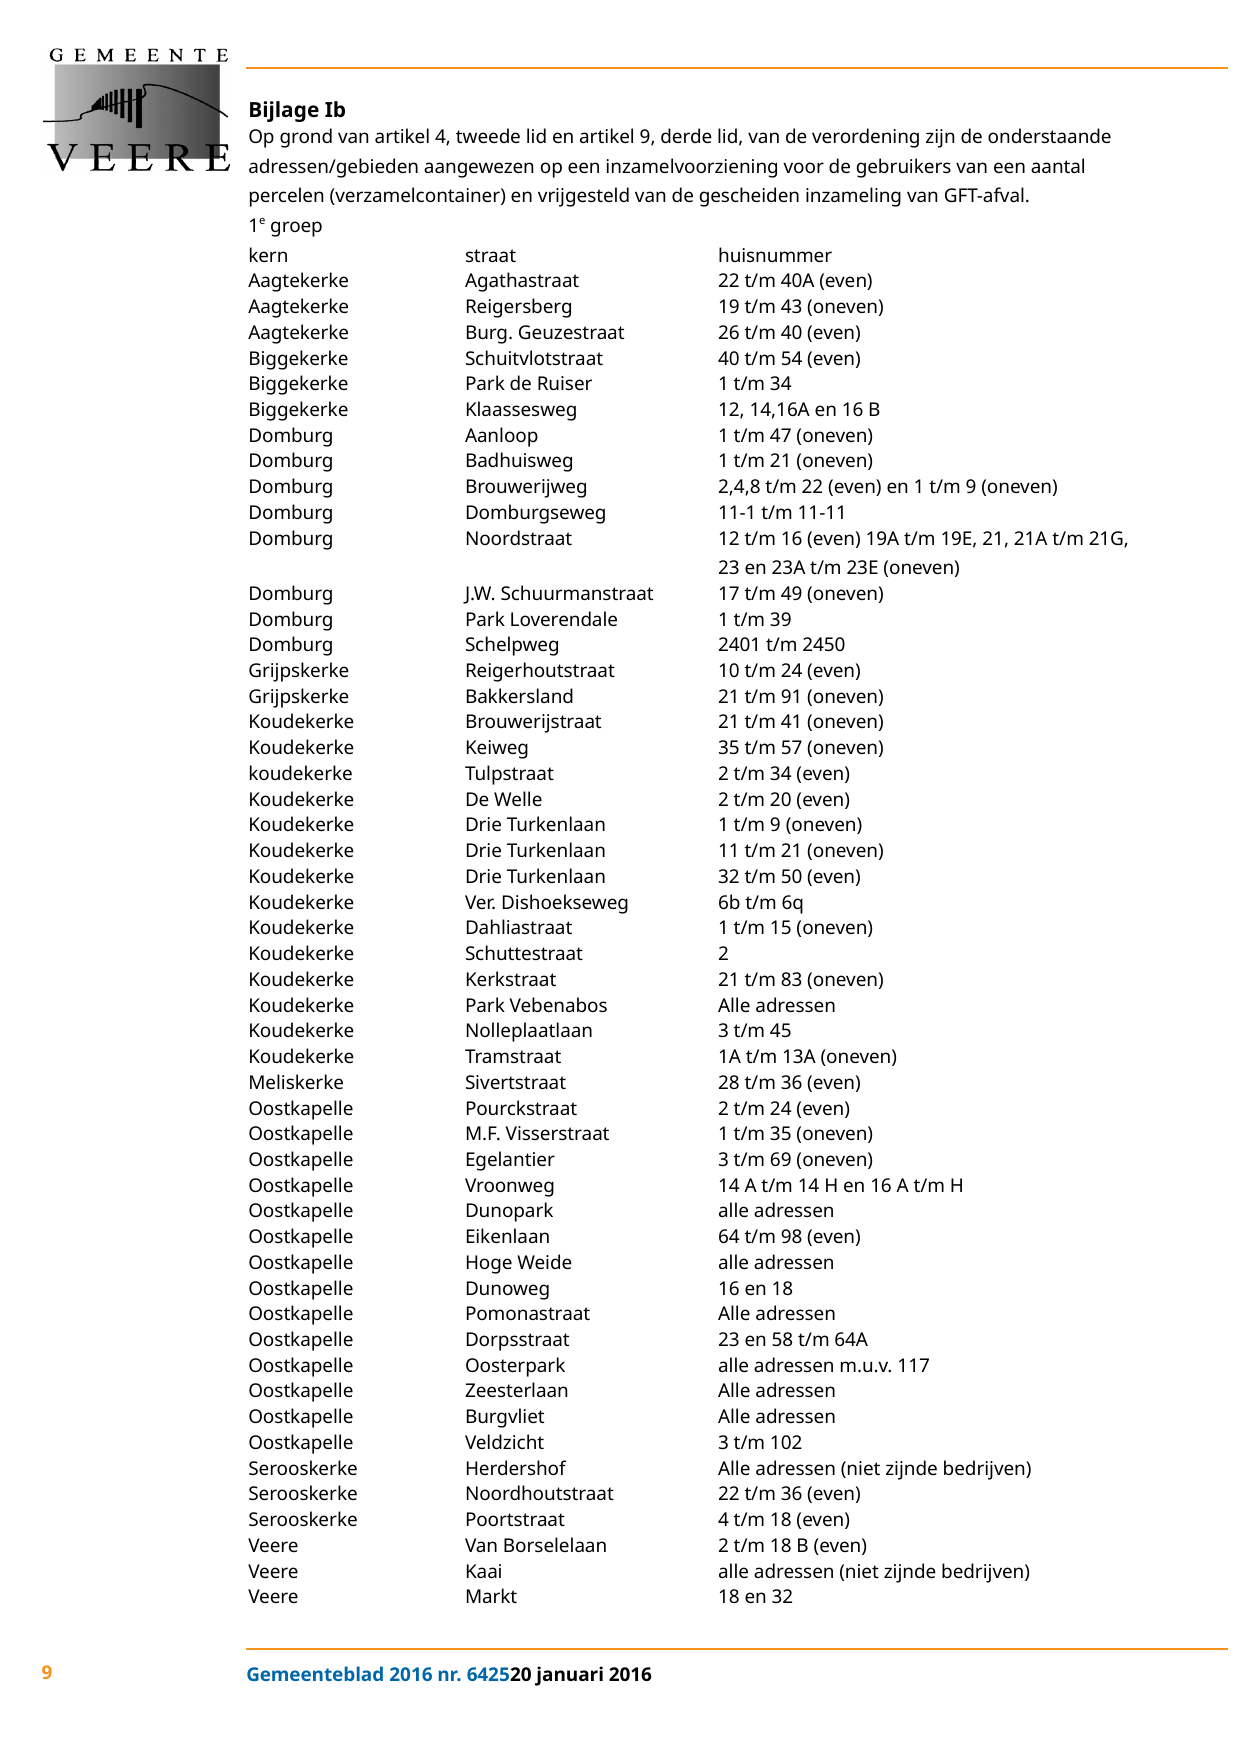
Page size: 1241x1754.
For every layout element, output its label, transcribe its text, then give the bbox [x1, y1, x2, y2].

table_cell 2 t/m 18 B (even) [718, 1532, 1152, 1558]
text 1e groep [248, 212, 1152, 238]
table_cell Domburg [248, 499, 465, 525]
table_cell Koudekerke [248, 812, 465, 837]
table_cell Koudekerke [248, 1018, 465, 1043]
table_cell Zeesterlaan [465, 1378, 718, 1403]
table_cell Meliskerke [248, 1069, 465, 1095]
table_cell 12 t/m 16 (even) 19A t/m 19E, 21, 21A t/m 21G, 23 en 23A t/m 23E (oneven) [718, 525, 1152, 580]
table_cell 3 t/m 45 [718, 1018, 1152, 1043]
table_cell 22 t/m 40A (even) [718, 268, 1152, 293]
table_cell Park de Ruiser [465, 370, 718, 396]
table_cell Domburg [248, 525, 465, 580]
table_cell Koudekerke [248, 709, 465, 734]
table_cell Grijpskerke [248, 683, 465, 709]
table_cell 1 t/m 9 (oneven) [718, 812, 1152, 837]
table_cell Drie Turkenlaan [465, 863, 718, 889]
table_cell Klaassesweg [465, 396, 718, 422]
table_cell Biggekerke [248, 345, 465, 370]
table_cell Van Borselelaan [465, 1532, 718, 1558]
table_cell Ver. Dishoekseweg [465, 889, 718, 914]
text Bijlage Ib [248, 95, 1152, 123]
table_cell koudekerke [248, 760, 465, 786]
table_cell Domburg [248, 473, 465, 499]
table_cell Oosterpark [465, 1352, 718, 1378]
table_header huisnummer [718, 242, 1152, 267]
table_cell Alle adressen [718, 1404, 1152, 1429]
table_cell Drie Turkenlaan [465, 812, 718, 837]
picture [41, 47, 231, 172]
table_cell Biggekerke [248, 370, 465, 396]
table_cell Oostkapelle [248, 1172, 465, 1198]
table_cell Koudekerke [248, 735, 465, 760]
table_cell Sivertstraat [465, 1069, 718, 1095]
table_cell Aagtekerke [248, 268, 465, 293]
table_cell Koudekerke [248, 992, 465, 1017]
table_cell Pomonastraat [465, 1301, 718, 1326]
table_cell Oostkapelle [248, 1223, 465, 1249]
table_cell Noordstraat [465, 525, 718, 580]
table_cell 3 t/m 69 (oneven) [718, 1146, 1152, 1172]
table_cell 22 t/m 36 (even) [718, 1481, 1152, 1506]
table_cell Grijpskerke [248, 657, 465, 683]
table_cell Alle adressen [718, 1301, 1152, 1326]
table_cell Oostkapelle [248, 1249, 465, 1275]
table_cell Serooskerke [248, 1481, 465, 1506]
table_cell Veere [248, 1584, 465, 1609]
table_cell Koudekerke [248, 1043, 465, 1069]
table_cell 2 t/m 24 (even) [718, 1095, 1152, 1120]
table_cell 16 en 18 [718, 1275, 1152, 1301]
table_cell Hoge Weide [465, 1249, 718, 1275]
table_cell 26 t/m 40 (even) [718, 319, 1152, 345]
table_cell Dunoweg [465, 1275, 718, 1301]
table_cell 21 t/m 41 (oneven) [718, 709, 1152, 734]
table_cell 2 [718, 940, 1152, 966]
table_cell Badhuisweg [465, 448, 718, 473]
table_cell Kaai [465, 1558, 718, 1583]
table_cell Bakkersland [465, 683, 718, 709]
table_cell Markt [465, 1584, 718, 1609]
table_cell Nolleplaatlaan [465, 1018, 718, 1043]
table_cell 1 t/m 39 [718, 606, 1152, 632]
table_cell Aanloop [465, 422, 718, 448]
table_cell Biggekerke [248, 396, 465, 422]
table_cell Koudekerke [248, 838, 465, 863]
table_cell Serooskerke [248, 1455, 465, 1481]
table_cell 1 t/m 35 (oneven) [718, 1120, 1152, 1146]
table_cell 35 t/m 57 (oneven) [718, 735, 1152, 760]
table_cell Pourckstraat [465, 1095, 718, 1120]
table_cell 1 t/m 15 (oneven) [718, 915, 1152, 940]
table_cell Oostkapelle [248, 1404, 465, 1429]
table_cell 10 t/m 24 (even) [718, 657, 1152, 683]
table_cell 4 t/m 18 (even) [718, 1506, 1152, 1532]
table_cell Dorpsstraat [465, 1326, 718, 1352]
table_cell Oostkapelle [248, 1095, 465, 1120]
table_cell 28 t/m 36 (even) [718, 1069, 1152, 1095]
table_cell Reigersberg [465, 293, 718, 319]
table_cell Egelantier [465, 1146, 718, 1172]
table_cell Vroonweg [465, 1172, 718, 1198]
table_cell Drie Turkenlaan [465, 838, 718, 863]
table_cell Domburg [248, 632, 465, 657]
table_cell 3 t/m 102 [718, 1429, 1152, 1455]
table_header straat [465, 242, 718, 267]
table_cell Poortstraat [465, 1506, 718, 1532]
table_cell 11-1 t/m 11-11 [718, 499, 1152, 525]
table_cell Oostkapelle [248, 1301, 465, 1326]
table_cell Keiweg [465, 735, 718, 760]
table_cell Burgvliet [465, 1404, 718, 1429]
table_cell Eikenlaan [465, 1223, 718, 1249]
table_cell 1A t/m 13A (oneven) [718, 1043, 1152, 1069]
text Op grond van artikel 4, tweede lid en artikel 9, derde lid, van de verordening zijn de onderstaande adressen/gebieden aangewezen op een inzamelvoorziening voor de gebruikers van een aantal percelen (verzamelcontainer) en vrijgesteld van de gescheiden inzameling van GFT-afval. [248, 123, 1152, 208]
table_cell Oostkapelle [248, 1120, 465, 1146]
table_cell Park Vebenabos [465, 992, 718, 1017]
table_cell 2401 t/m 2450 [718, 632, 1152, 657]
table_cell alle adressen m.u.v. 117 [718, 1352, 1152, 1378]
table_cell Oostkapelle [248, 1146, 465, 1172]
table_cell M.F. Visserstraat [465, 1120, 718, 1146]
table_cell Dunopark [465, 1198, 718, 1223]
table_cell 40 t/m 54 (even) [718, 345, 1152, 370]
table_cell Aagtekerke [248, 319, 465, 345]
table_cell Agathastraat [465, 268, 718, 293]
table_cell Domburg [248, 422, 465, 448]
table_cell Domburg [248, 448, 465, 473]
table_cell 2 t/m 34 (even) [718, 760, 1152, 786]
table_cell 21 t/m 91 (oneven) [718, 683, 1152, 709]
table_cell 19 t/m 43 (oneven) [718, 293, 1152, 319]
table_cell Oostkapelle [248, 1326, 465, 1352]
table_cell Oostkapelle [248, 1198, 465, 1223]
table_cell Koudekerke [248, 889, 465, 914]
table_cell Veere [248, 1558, 465, 1583]
table_cell Veere [248, 1532, 465, 1558]
table_cell 14 A t/m 14 H en 16 A t/m H [718, 1172, 1152, 1198]
table_cell 1 t/m 47 (oneven) [718, 422, 1152, 448]
table_cell 1 t/m 21 (oneven) [718, 448, 1152, 473]
table_cell Serooskerke [248, 1506, 465, 1532]
table_cell De Welle [465, 786, 718, 812]
table_cell 6b t/m 6q [718, 889, 1152, 914]
table_cell alle adressen (niet zijnde bedrijven) [718, 1558, 1152, 1583]
table_cell Burg. Geuzestraat [465, 319, 718, 345]
table_cell Reigerhoutstraat [465, 657, 718, 683]
table_cell Alle adressen (niet zijnde bedrijven) [718, 1455, 1152, 1481]
table_cell Dahliastraat [465, 915, 718, 940]
table_cell 12, 14,16A en 16 B [718, 396, 1152, 422]
table_cell 11 t/m 21 (oneven) [718, 838, 1152, 863]
table_cell Domburgseweg [465, 499, 718, 525]
table_cell Koudekerke [248, 863, 465, 889]
table_cell Brouwerijstraat [465, 709, 718, 734]
table_cell alle adressen [718, 1198, 1152, 1223]
table_cell 23 en 58 t/m 64A [718, 1326, 1152, 1352]
table_cell Oostkapelle [248, 1275, 465, 1301]
table_cell 18 en 32 [718, 1584, 1152, 1609]
table_cell Kerkstraat [465, 966, 718, 992]
table_cell Oostkapelle [248, 1378, 465, 1403]
table_cell 32 t/m 50 (even) [718, 863, 1152, 889]
table_cell Veldzicht [465, 1429, 718, 1455]
table_cell Koudekerke [248, 915, 465, 940]
table_cell Koudekerke [248, 966, 465, 992]
table_cell 21 t/m 83 (oneven) [718, 966, 1152, 992]
table_cell Alle adressen [718, 992, 1152, 1017]
table_cell Noordhoutstraat [465, 1481, 718, 1506]
table_cell J.W. Schuurmanstraat [465, 580, 718, 606]
table_cell 2 t/m 20 (even) [718, 786, 1152, 812]
table_cell Schuitvlotstraat [465, 345, 718, 370]
table_cell 17 t/m 49 (oneven) [718, 580, 1152, 606]
table_cell Domburg [248, 606, 465, 632]
table_cell Alle adressen [718, 1378, 1152, 1403]
table_cell Schelpweg [465, 632, 718, 657]
table_cell Schuttestraat [465, 940, 718, 966]
table_cell Tramstraat [465, 1043, 718, 1069]
table_cell Herdershof [465, 1455, 718, 1481]
table_cell 1 t/m 34 [718, 370, 1152, 396]
table_cell Park Loverendale [465, 606, 718, 632]
table_cell 64 t/m 98 (even) [718, 1223, 1152, 1249]
table_header kern [248, 242, 465, 267]
table_cell Brouwerijweg [465, 473, 718, 499]
table_cell Tulpstraat [465, 760, 718, 786]
table_cell Oostkapelle [248, 1429, 465, 1455]
table_cell Oostkapelle [248, 1352, 465, 1378]
table_cell Aagtekerke [248, 293, 465, 319]
table_cell alle adressen [718, 1249, 1152, 1275]
table_cell Koudekerke [248, 940, 465, 966]
table_cell Koudekerke [248, 786, 465, 812]
table_cell Domburg [248, 580, 465, 606]
table_cell 2,4,8 t/m 22 (even) en 1 t/m 9 (oneven) [718, 473, 1152, 499]
